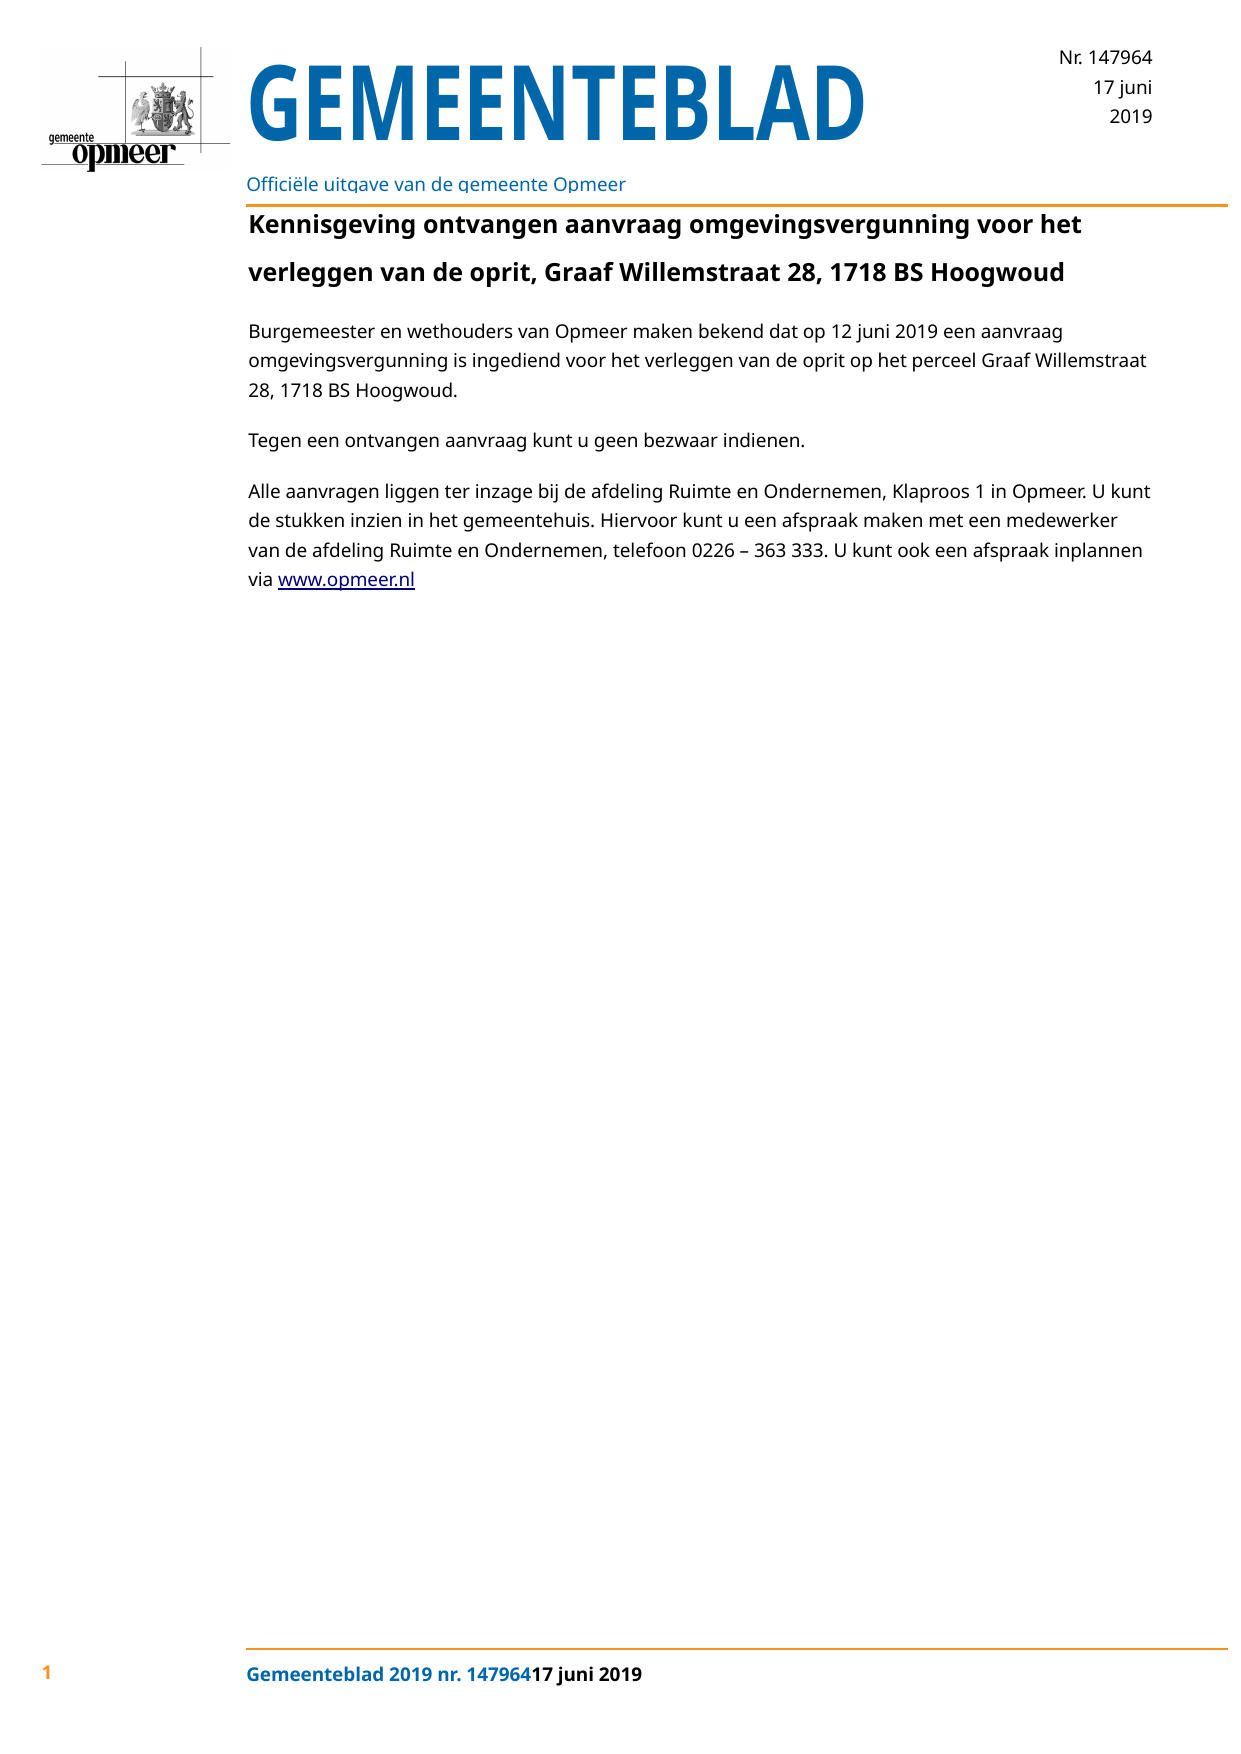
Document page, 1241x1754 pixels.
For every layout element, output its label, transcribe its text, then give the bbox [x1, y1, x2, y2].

text Alle aanvragen liggen ter inzage bij de afdeling Ruimte en Ondernemen, Klaproos 1 in Opmeer. U kunt de stukken inzien in het gemeentehuis. Hiervoor kunt u een afspraak maken met een medewerker van de afdeling Ruimte en Ondernemen, telefoon 0226 – 363 333. U kunt ook een afspraak inplannen via www.opmeer.nl [248, 478, 1152, 592]
text Burgemeester en wethouders van Opmeer maken bekend dat op 12 juni 2019 een aanvraag omgevingsvergunning is ingediend voor het verleggen van de oprit op het perceel Graaf Willemstraat 28, 1718 BS Hoogwoud. [248, 318, 1152, 403]
text Tegen een ontvangen aanvraag kunt u geen bezwaar indienen. [248, 427, 1152, 453]
text Kennisgeving ontvangen aanvraag omgevingsvergunning voor het verleggen van de oprit, Graaf Willemstraat 28, 1718 BS Hoogwoud [248, 207, 1152, 288]
picture [41, 47, 231, 172]
